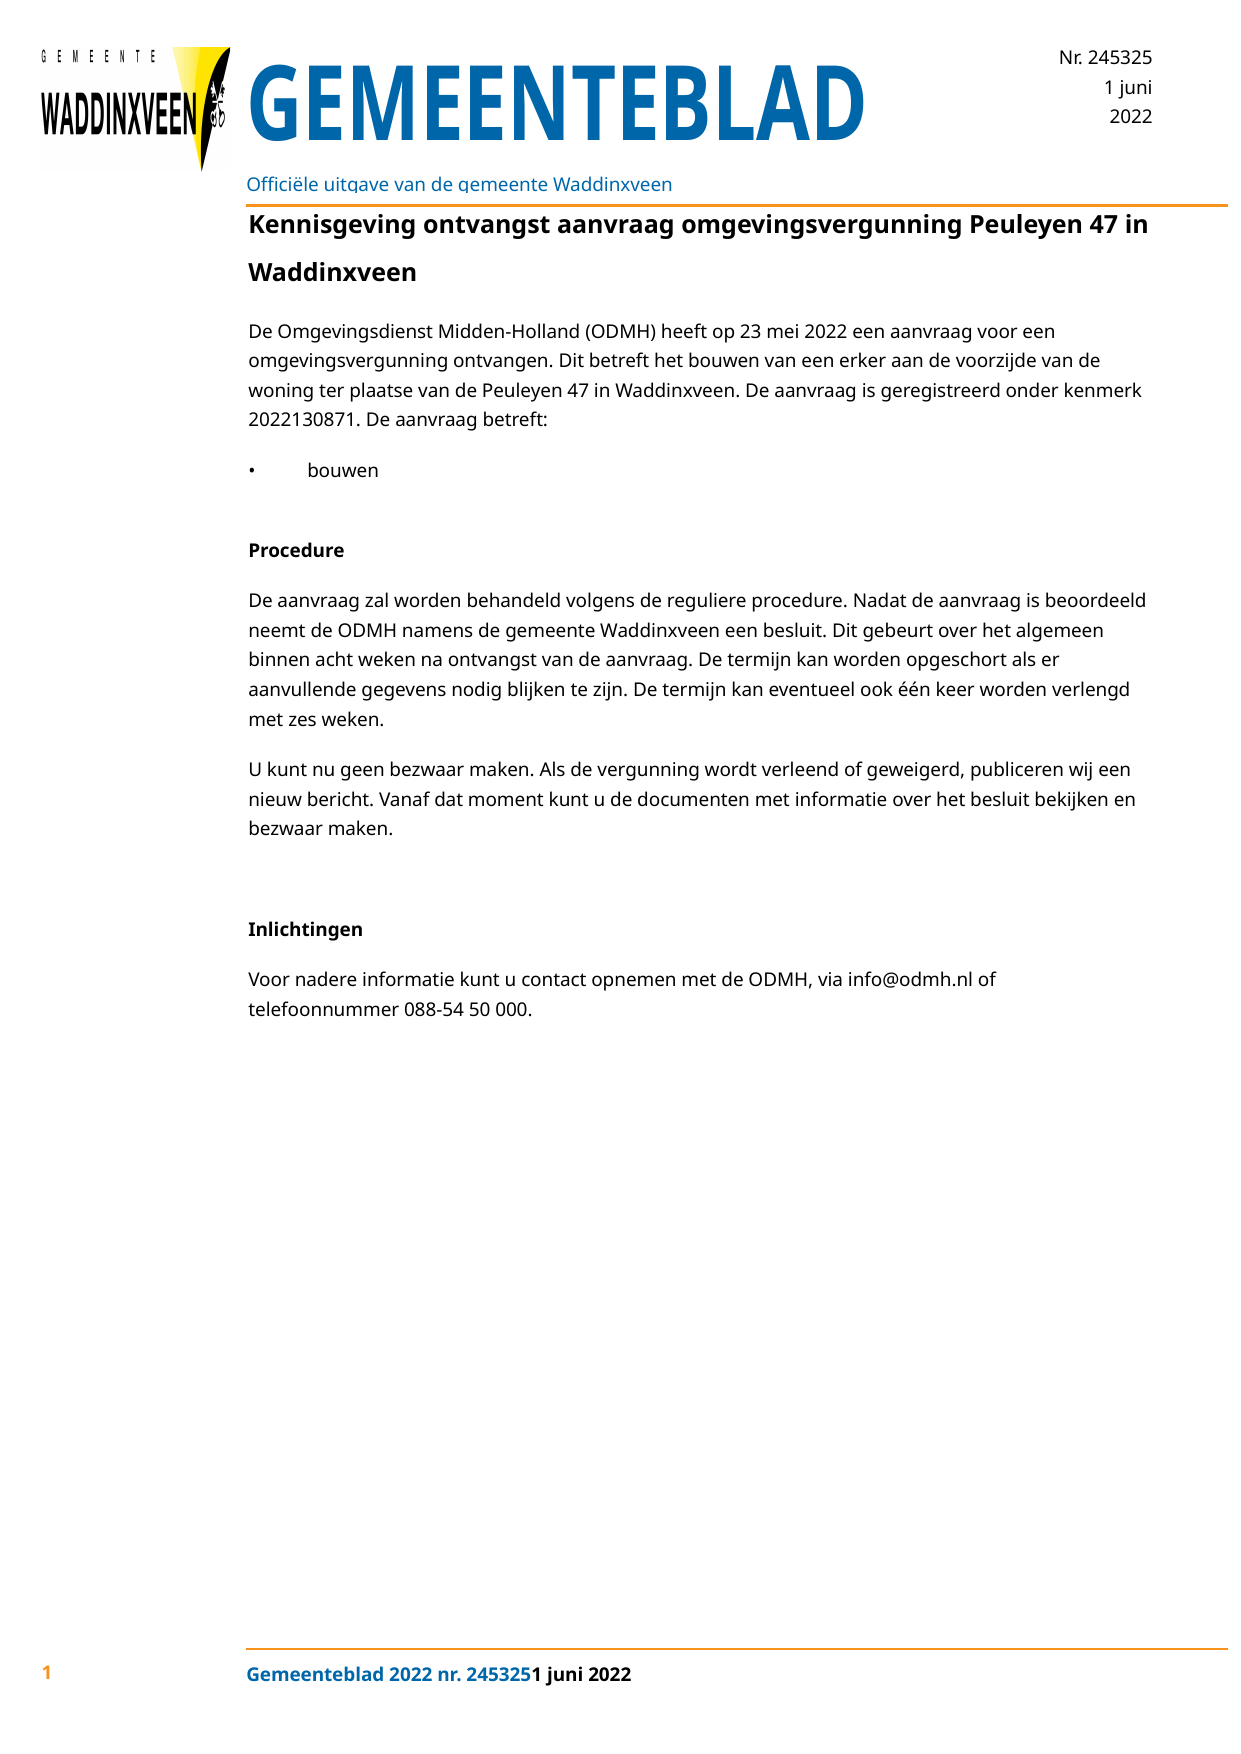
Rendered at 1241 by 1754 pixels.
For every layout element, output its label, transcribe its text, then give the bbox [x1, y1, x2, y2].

text Voor nadere informatie kunt u contact opnemen met de ODMH, via info@odmh.nl of telefoonnummer 088-54 50 000. [248, 967, 1152, 1022]
text U kunt nu geen bezwaar maken. Als de vergunning wordt verleend of geweigerd, publiceren wij een nieuw bericht. Vanaf dat moment kunt u de documenten met informatie over het besluit bekijken en bezwaar maken. [248, 756, 1152, 841]
picture [41, 47, 231, 172]
text De Omgevingsdienst Midden-Holland (ODMH) heeft op 23 mei 2022 een aanvraag voor een omgevingsvergunning ontvangen. Dit betreft het bouwen van een erker aan de voorzijde van de woning ter plaatse van de Peuleyen 47 in Waddinxveen. De aanvraag is geregistreerd onder kenmerk 2022130871. De aanvraag betreft: [248, 318, 1152, 432]
text De aanvraag zal worden behandeld volgens de reguliere procedure. Nadat de aanvraag is beoordeeld neemt de ODMH namens de gemeente Waddinxveen een besluit. Dit gebeurt over het algemeen binnen acht weken na ontvangst van de aanvraag. De termijn kan worden opgeschort als er aanvullende gegevens nodig blijken te zijn. De termijn kan eventueel ook één keer worden verlengd met zes weken. [248, 587, 1152, 732]
text Procedure [248, 537, 1152, 563]
text Kennisgeving ontvangst aanvraag omgevingsvergunning Peuleyen 47 in Waddinxveen [248, 207, 1152, 288]
text Inlichtingen [248, 916, 1152, 942]
list bouwen [248, 457, 1152, 483]
